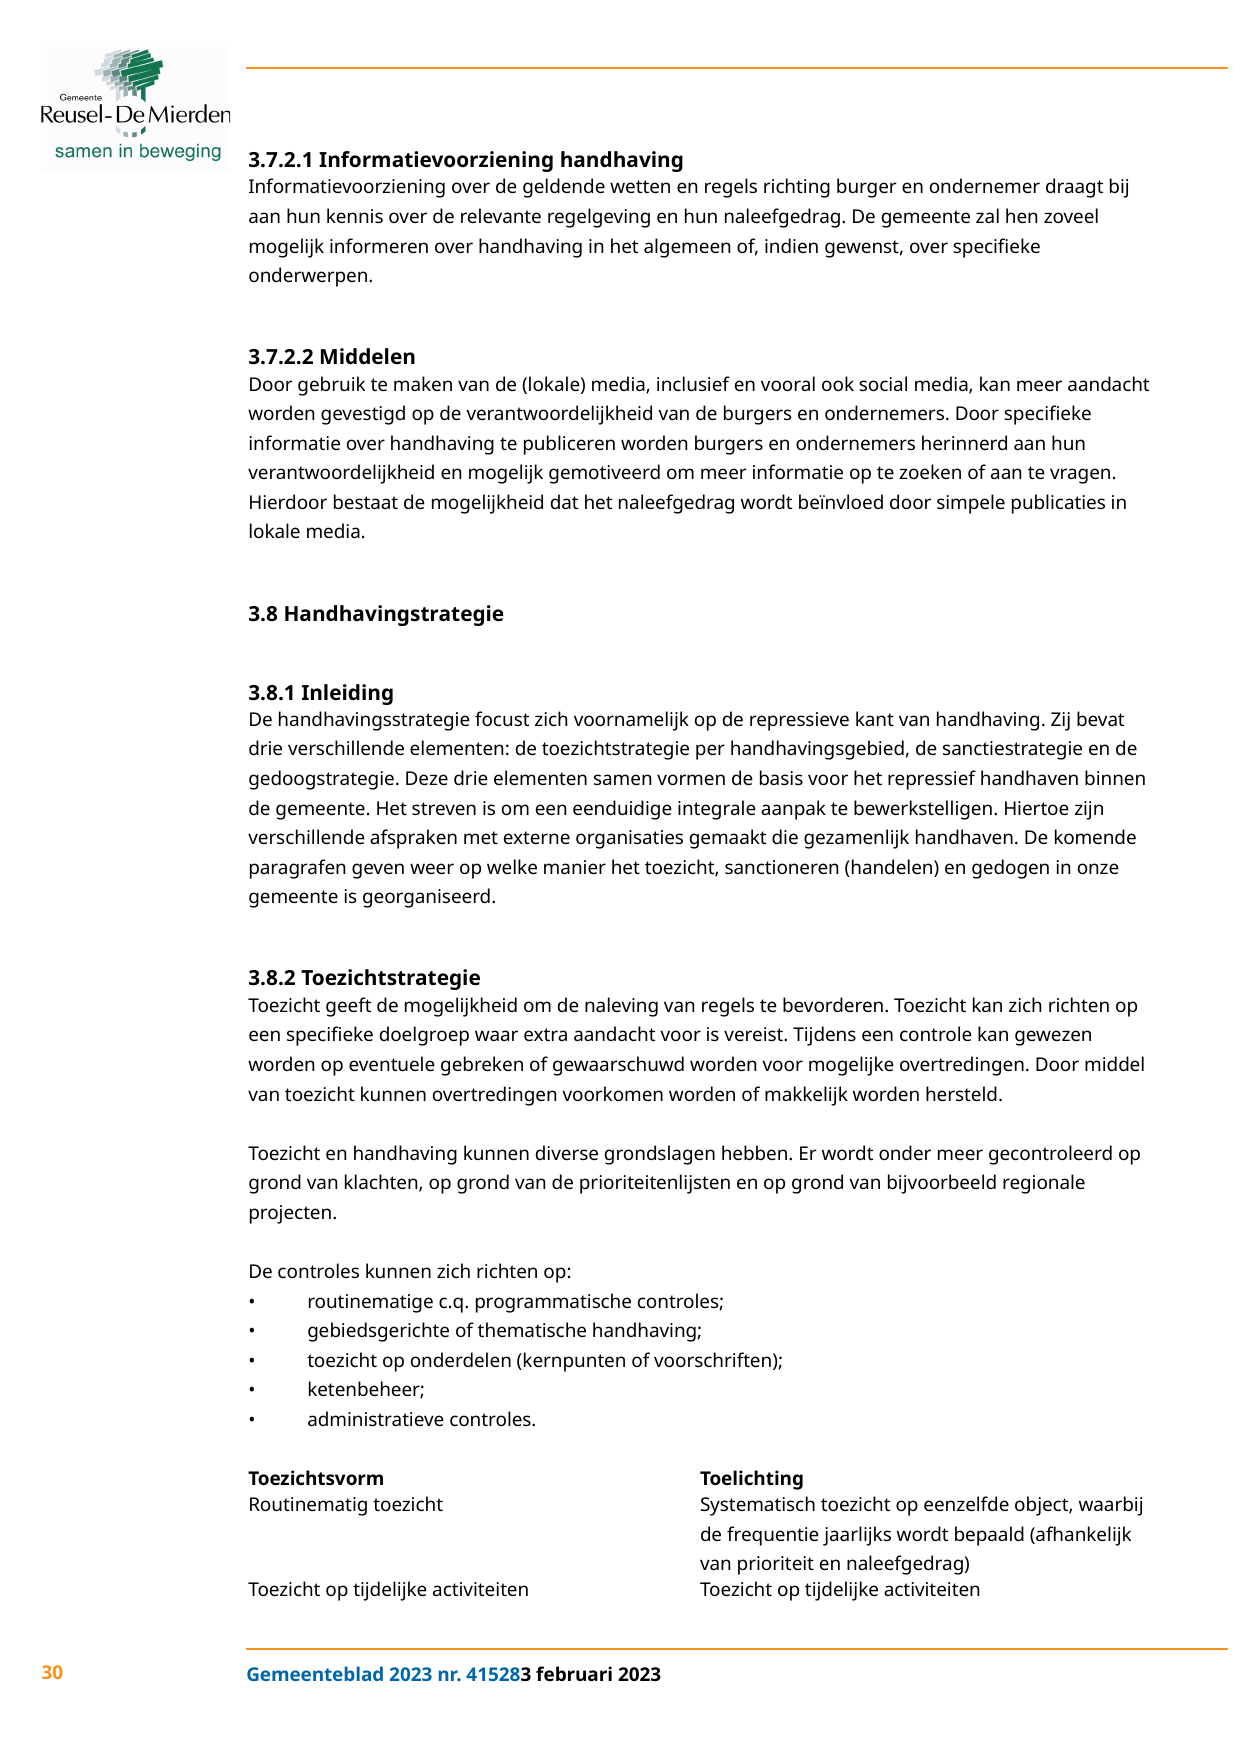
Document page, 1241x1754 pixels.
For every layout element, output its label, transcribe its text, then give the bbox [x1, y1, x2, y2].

list routinematige c.q. programmatische controles; [248, 1288, 1152, 1313]
text 3.7.2.2 Middelen [248, 342, 1152, 371]
list administratieve controles. [248, 1406, 1152, 1432]
table_header Toelichting [700, 1465, 1152, 1491]
list ketenbeheer; [248, 1377, 1152, 1402]
table_header Toezichtsvorm [248, 1465, 700, 1491]
list gebiedsgerichte of thematische handhaving; [248, 1317, 1152, 1343]
text De handhavingsstrategie focust zich voornamelijk op de repressieve kant van handhaving. Zij bevat drie verschillende elementen: de toezichtstrategie per handhavingsgebied, de sanctiestrategie en de gedoogstrategie. Deze drie elementen samen vormen de basis voor het repressief handhaven binnen de gemeente. Het streven is om een eenduidige integrale aanpak te bewerkstelligen. Hiertoe zijn verschillende afspraken met externe organisaties gemaakt die gezamenlijk handhaven. De komende paragrafen geven weer op welke manier het toezicht, sanctioneren (handelen) en gedogen in onze gemeente is georganiseerd. [248, 706, 1152, 909]
text 3.8 Handhavingstrategie [248, 599, 1152, 627]
table_cell Routinematig toezicht [248, 1491, 700, 1576]
picture [41, 47, 231, 172]
table_cell Toezicht op tijdelijke activiteiten [248, 1576, 700, 1602]
text 3.8.2 Toezichtstrategie [248, 963, 1152, 992]
text 3.8.1 Inleiding [248, 678, 1152, 706]
text Toezicht geeft de mogelijkheid om de naleving van regels te bevorderen. Toezicht kan zich richten op een specifieke doelgroep waar extra aandacht voor is vereist. Tijdens een controle kan gewezen worden op eventuele gebreken of gewaarschuwd worden voor mogelijke overtredingen. Door middel van toezicht kunnen overtredingen voorkomen worden of makkelijk worden hersteld. [248, 992, 1152, 1106]
list toezicht op onderdelen (kernpunten of voorschriften); [248, 1347, 1152, 1373]
text Door gebruik te maken van de (lokale) media, inclusief en vooral ook social media, kan meer aandacht worden gevestigd op de verantwoordelijkheid van de burgers en ondernemers. Door specifieke informatie over handhaving te publiceren worden burgers en ondernemers herinnerd aan hun verantwoordelijkheid en mogelijk gemotiveerd om meer informatie op te zoeken of aan te vragen. Hierdoor bestaat de mogelijkheid dat het naleefgedrag wordt beïnvloed door simpele publicaties in lokale media. [248, 371, 1152, 544]
text De controles kunnen zich richten op: [248, 1258, 1152, 1284]
text Toezicht en handhaving kunnen diverse grondslagen hebben. Er wordt onder meer gecontroleerd op grond van klachten, op grond van de prioriteitenlijsten en op grond van bijvoorbeeld regionale projecten. [248, 1140, 1152, 1225]
table_cell Toezicht op tijdelijke activiteiten [700, 1576, 1152, 1602]
text Informatievoorziening over de geldende wetten en regels richting burger en ondernemer draagt bij aan hun kennis over de relevante regelgeving en hun naleefgedrag. De gemeente zal hen zoveel mogelijk informeren over handhaving in het algemeen of, indien gewenst, over specifieke onderwerpen. [248, 174, 1152, 288]
table_cell Systematisch toezicht op eenzelfde object, waarbij de frequentie jaarlijks wordt bepaald (afhankelijk van prioriteit en naleefgedrag) [700, 1491, 1152, 1576]
text 3.7.2.1 Informatievoorziening handhaving [248, 145, 1152, 174]
